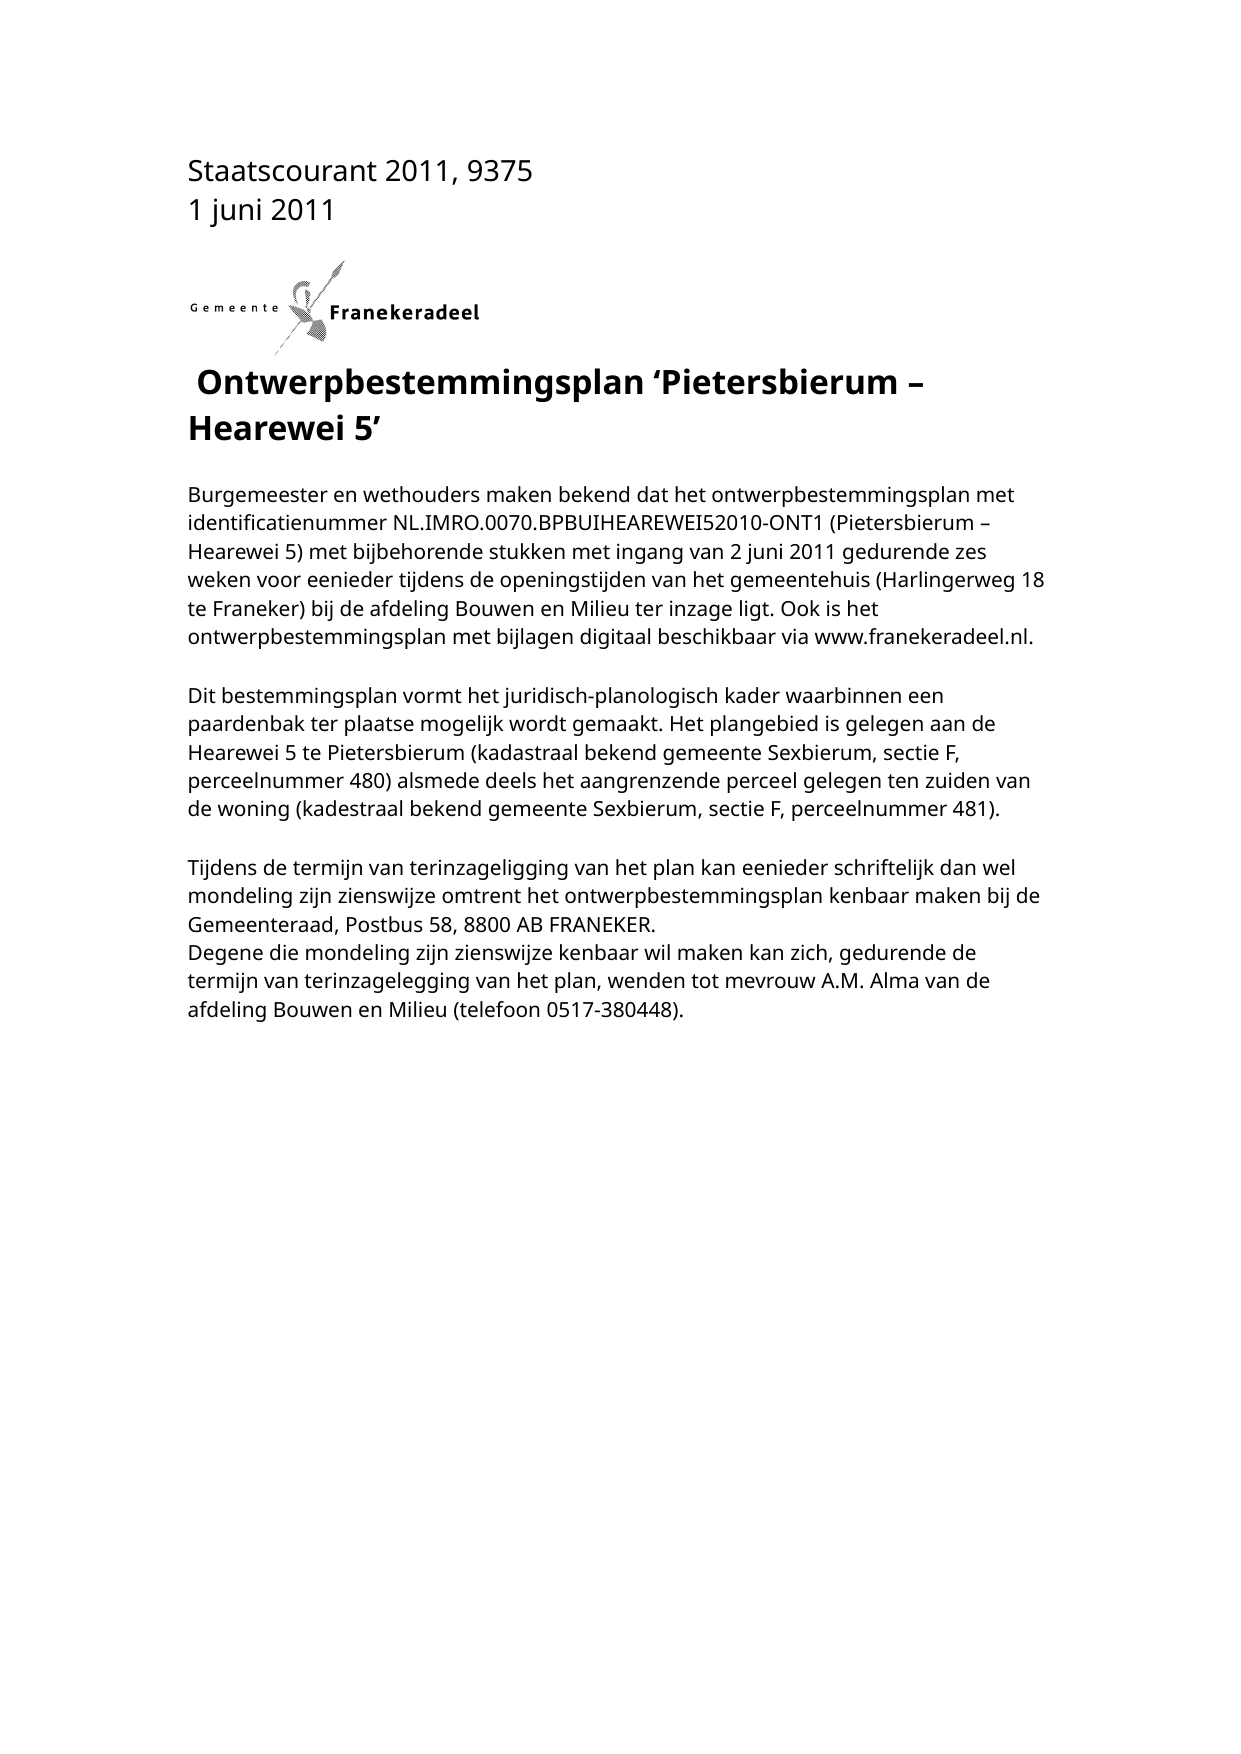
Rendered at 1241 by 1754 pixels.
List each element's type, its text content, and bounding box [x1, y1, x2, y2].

subtitle Ontwerpbestemmingsplan ‘Pietersbierum – Hearewei 5’ [187, 271, 1053, 450]
picture [187, 258, 484, 359]
text Degene die mondeling zijn zienswijze kenbaar wil maken kan zich, gedurende de termijn van terinzagelegging van het plan, wenden tot mevrouw A.M. Alma van de afdeling Bouwen en Milieu (telefoon 0517-380448). [187, 938, 1053, 1023]
text Burgemeester en wethouders maken bekend dat het ontwerpbestemmingsplan met identificatienummer NL.IMRO.0070.BPBUIHEAREWEI52010-ONT1 (Pietersbierum – Hearewei 5) met bijbehorende stukken met ingang van 2 juni 2011 gedurende zes weken voor eenieder tijdens de openingstijden van het gemeentehuis (Harlingerweg 18 te Franeker) bij de afdeling Bouwen en Milieu ter inzage ligt. Ook is het ontwerpbestemmingsplan met bijlagen digitaal beschikbaar via www.franekeradeel.nl. [187, 480, 1053, 651]
text Tijdens de termijn van terinzageligging van het plan kan eenieder schriftelijk dan wel mondeling zijn zienswijze omtrent het ontwerpbestemmingsplan kenbaar maken bij de Gemeenteraad, Postbus 58, 8800 AB FRANEKER. [187, 853, 1053, 938]
text Staatscourant 2011, 9375 [187, 150, 1053, 190]
text Dit bestemmingsplan vormt het juridisch-planologisch kader waarbinnen een paardenbak ter plaatse mogelijk wordt gemaakt. Het plangebied is gelegen aan de Hearewei 5 te Pietersbierum (kadastraal bekend gemeente Sexbierum, sectie F, perceelnummer 480) alsmede deels het aangrenzende perceel gelegen ten zuiden van de woning (kadestraal bekend gemeente Sexbierum, sectie F, perceelnummer 481). [187, 681, 1053, 823]
text 1 juni 2011 [187, 190, 1053, 229]
